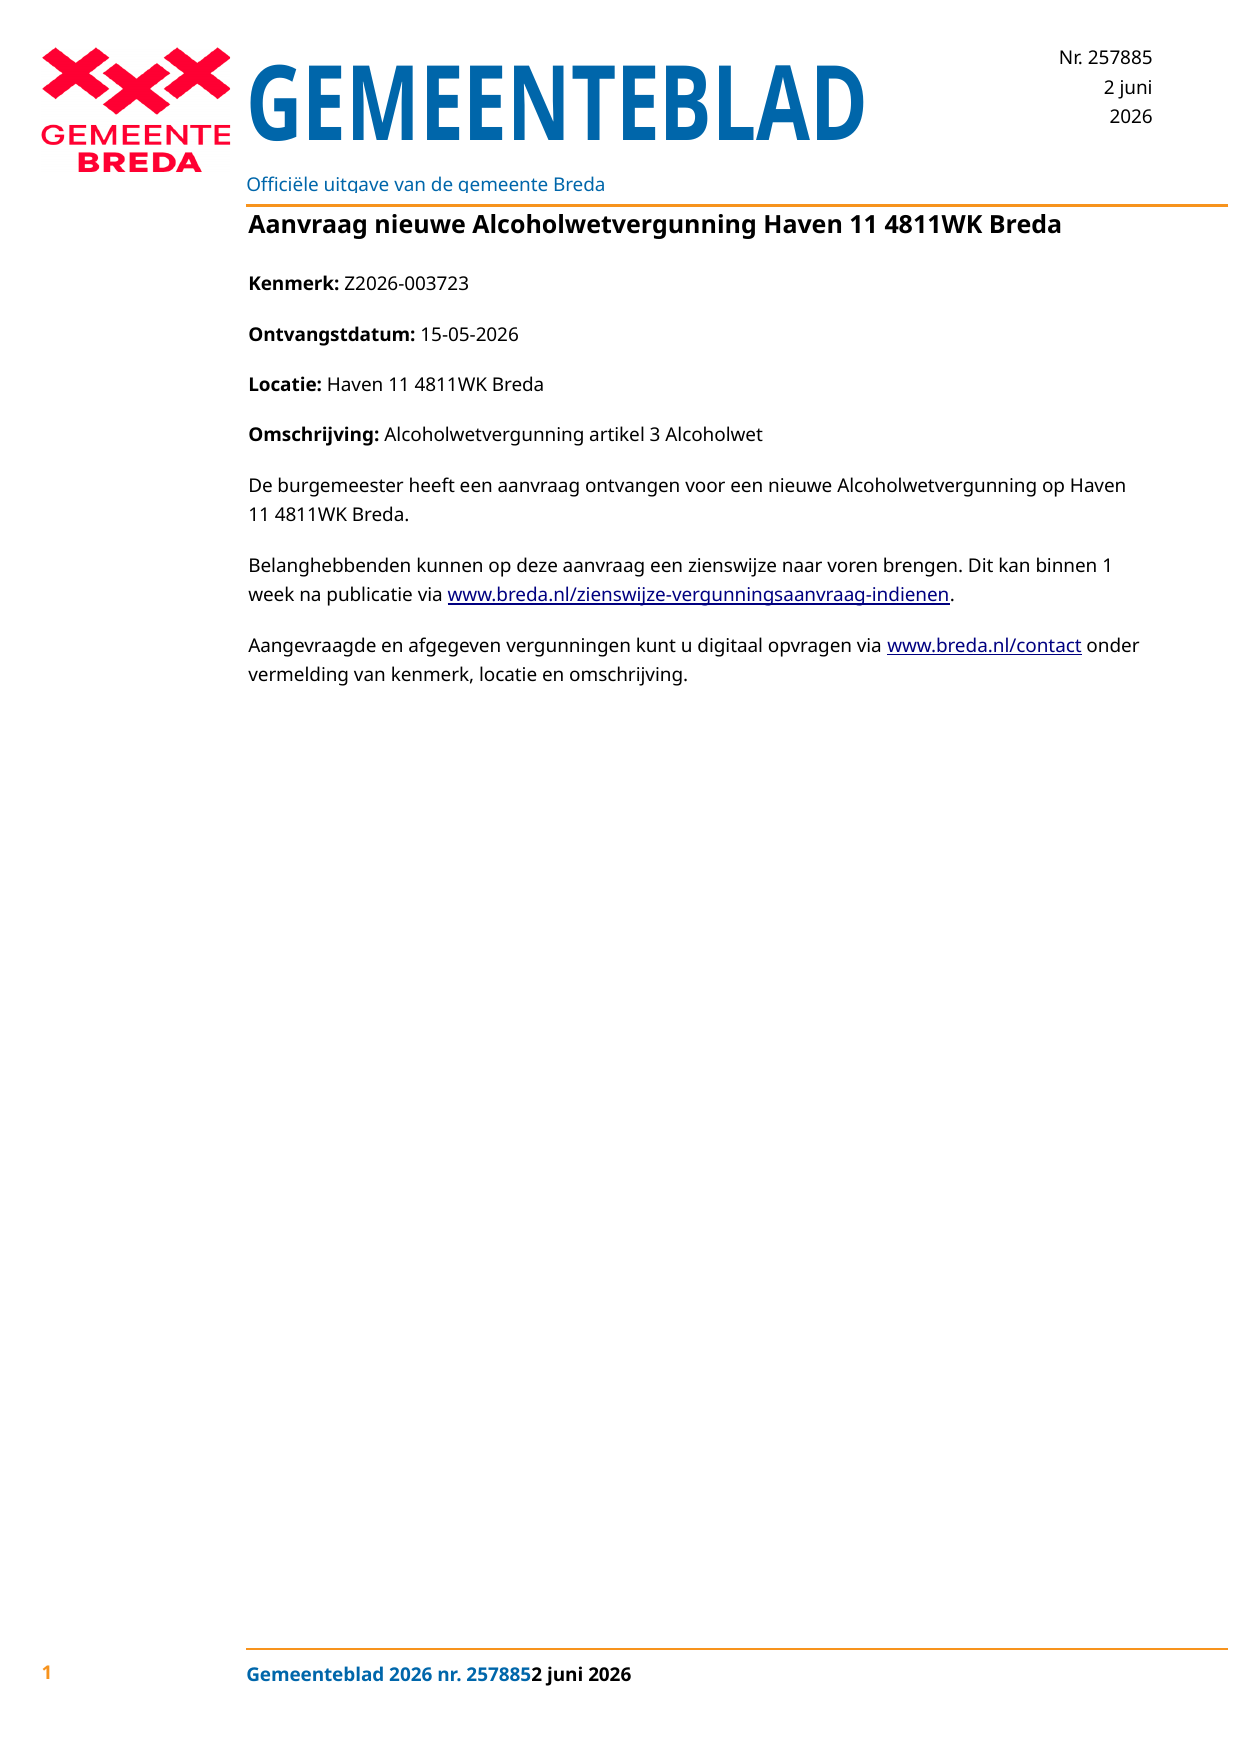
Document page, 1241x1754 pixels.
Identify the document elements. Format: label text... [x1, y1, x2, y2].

text Aanvraag nieuwe Alcoholwetvergunning Haven 11 4811WK Breda [248, 207, 1152, 241]
text De burgemeester heeft een aanvraag ontvangen voor een nieuwe Alcoholwetvergunning op Haven 11 4811WK Breda. [248, 472, 1152, 527]
picture [41, 47, 231, 172]
text Ontvangstdatum: 15-05-2026 [248, 321, 1152, 346]
text Belanghebbenden kunnen op deze aanvraag een zienswijze naar voren brengen. Dit kan binnen 1 week na publicatie via www.breda.nl/zienswijze-vergunningsaanvraag-indienen. [248, 552, 1152, 607]
text Aangevraagde en afgegeven vergunningen kunt u digitaal opvragen via www.breda.nl/contact onder vermelding van kenmerk, locatie en omschrijving. [248, 632, 1152, 687]
text Omschrijving: Alcoholwetvergunning artikel 3 Alcoholwet [248, 422, 1152, 447]
text Locatie: Haven 11 4811WK Breda [248, 371, 1152, 397]
text Kenmerk: Z2026-003723 [248, 270, 1152, 296]
